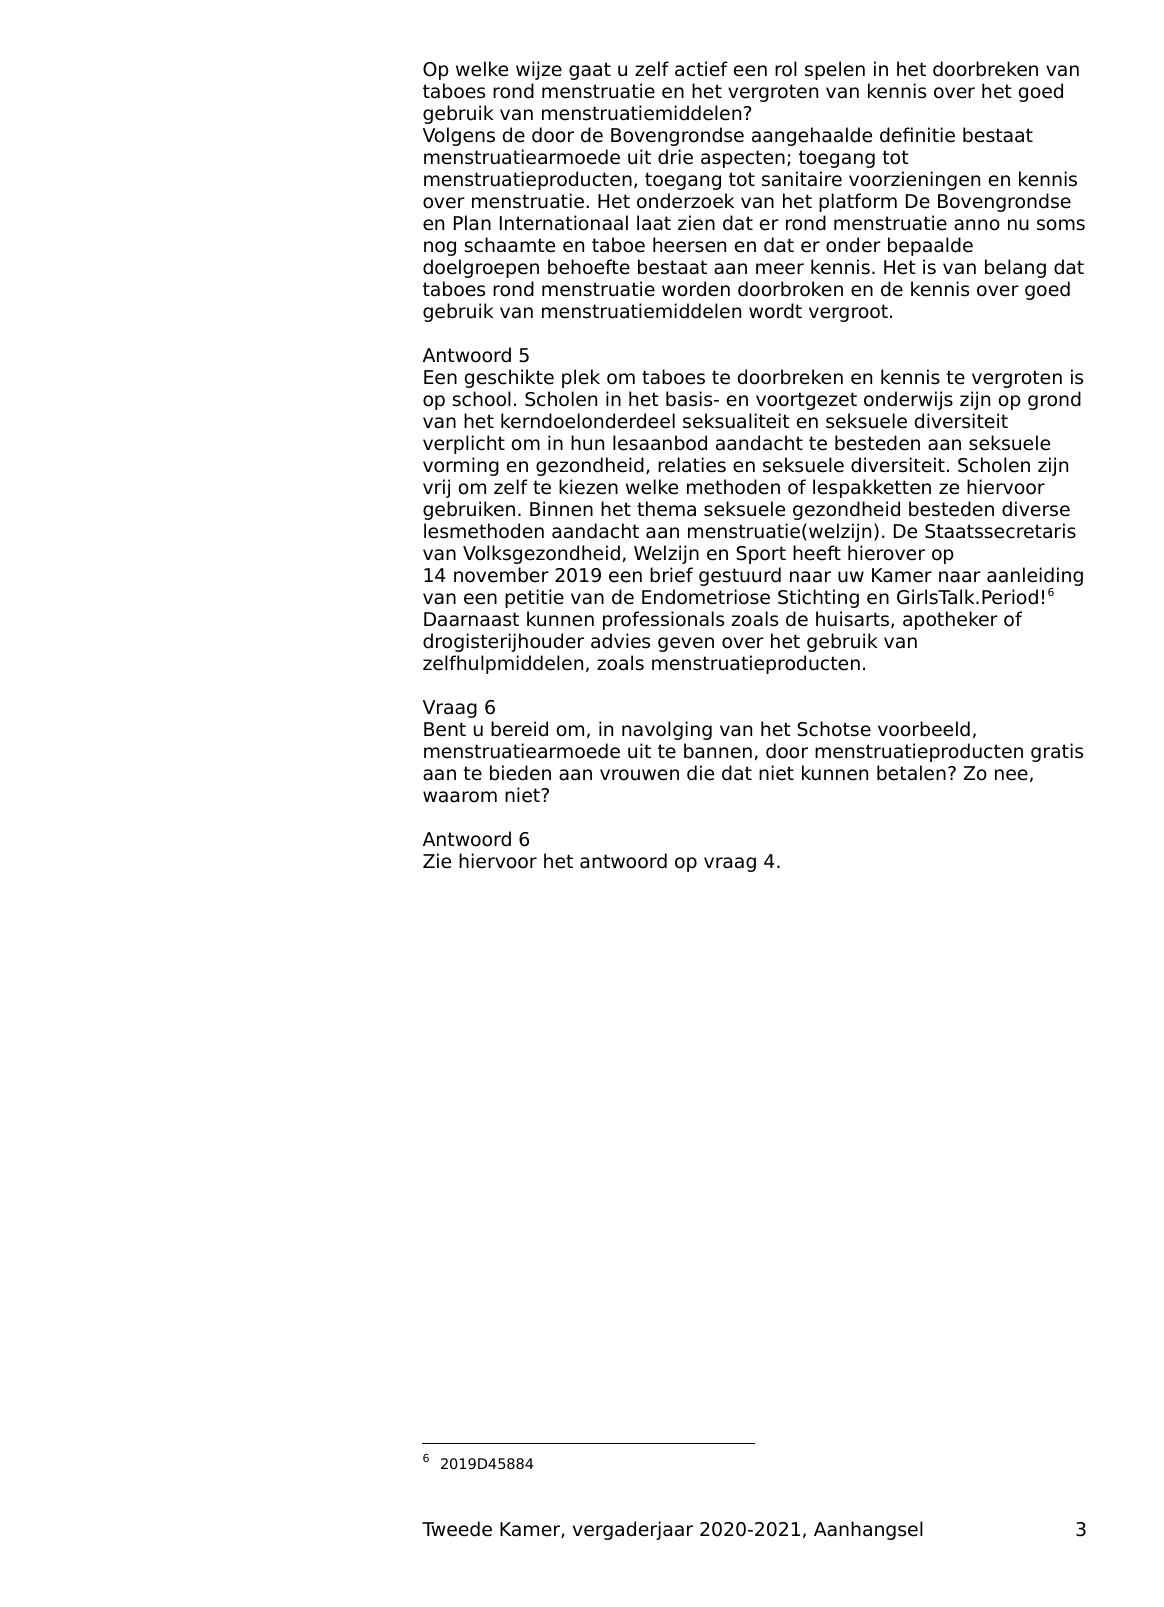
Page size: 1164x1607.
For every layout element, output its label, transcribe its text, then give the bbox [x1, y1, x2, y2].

text 2019D45884 [422, 1452, 1087, 1474]
text Bent u bereid om, in navolging van het Schotse voorbeeld, menstruatiearmoede uit te bannen, door menstruatieproducten gratis aan te bieden aan vrouwen die dat niet kunnen betalen? Zo nee, waarom niet? [422, 719, 1087, 807]
text Antwoord 5 [422, 345, 1087, 367]
text Antwoord 6 [422, 829, 1087, 851]
text Op welke wijze gaat u zelf actief een rol spelen in het doorbreken van taboes rond menstruatie en het vergroten van kennis over het goed gebruik van menstruatiemiddelen? [422, 59, 1087, 125]
text Zie hiervoor het antwoord op vraag 4. [422, 851, 1087, 873]
text Vraag 6 [422, 697, 1087, 719]
text Een geschikte plek om taboes te doorbreken en kennis te vergroten is op school. Scholen in het basis- en voortgezet onderwijs zijn op grond van het kerndoelonderdeel seksualiteit en seksuele diversiteit verplicht om in hun lesaanbod aandacht te besteden aan seksuele vorming en gezondheid, relaties en seksuele diversiteit. Scholen zijn vrij om zelf te kiezen welke methoden of lespakketten ze hiervoor gebruiken. Binnen het thema seksuele gezondheid besteden diverse lesmethoden aandacht aan menstruatie(welzijn). De Staatssecretaris van Volksgezondheid, Welzijn en Sport heeft hierover op 14 november 2019 een brief gestuurd naar uw Kamer naar aanleiding van een petitie van de Endometriose Stichting en GirlsTalk.Period! Daarnaast kunnen professionals zoals de huisarts, apotheker of drogisterijhouder advies geven over het gebruik van zelfhulpmiddelen, zoals menstruatieproducten. [422, 367, 1087, 675]
text Volgens de door de Bovengrondse aangehaalde definitie bestaat menstruatiearmoede uit drie aspecten; toegang tot menstruatieproducten, toegang tot sanitaire voorzieningen en kennis over menstruatie. Het onderzoek van het platform De Bovengrondse en Plan Internationaal laat zien dat er rond menstruatie anno nu soms nog schaamte en taboe heersen en dat er onder bepaalde doelgroepen behoefte bestaat aan meer kennis. Het is van belang dat taboes rond menstruatie worden doorbroken en de kennis over goed gebruik van menstruatiemiddelen wordt vergroot. [422, 125, 1087, 323]
